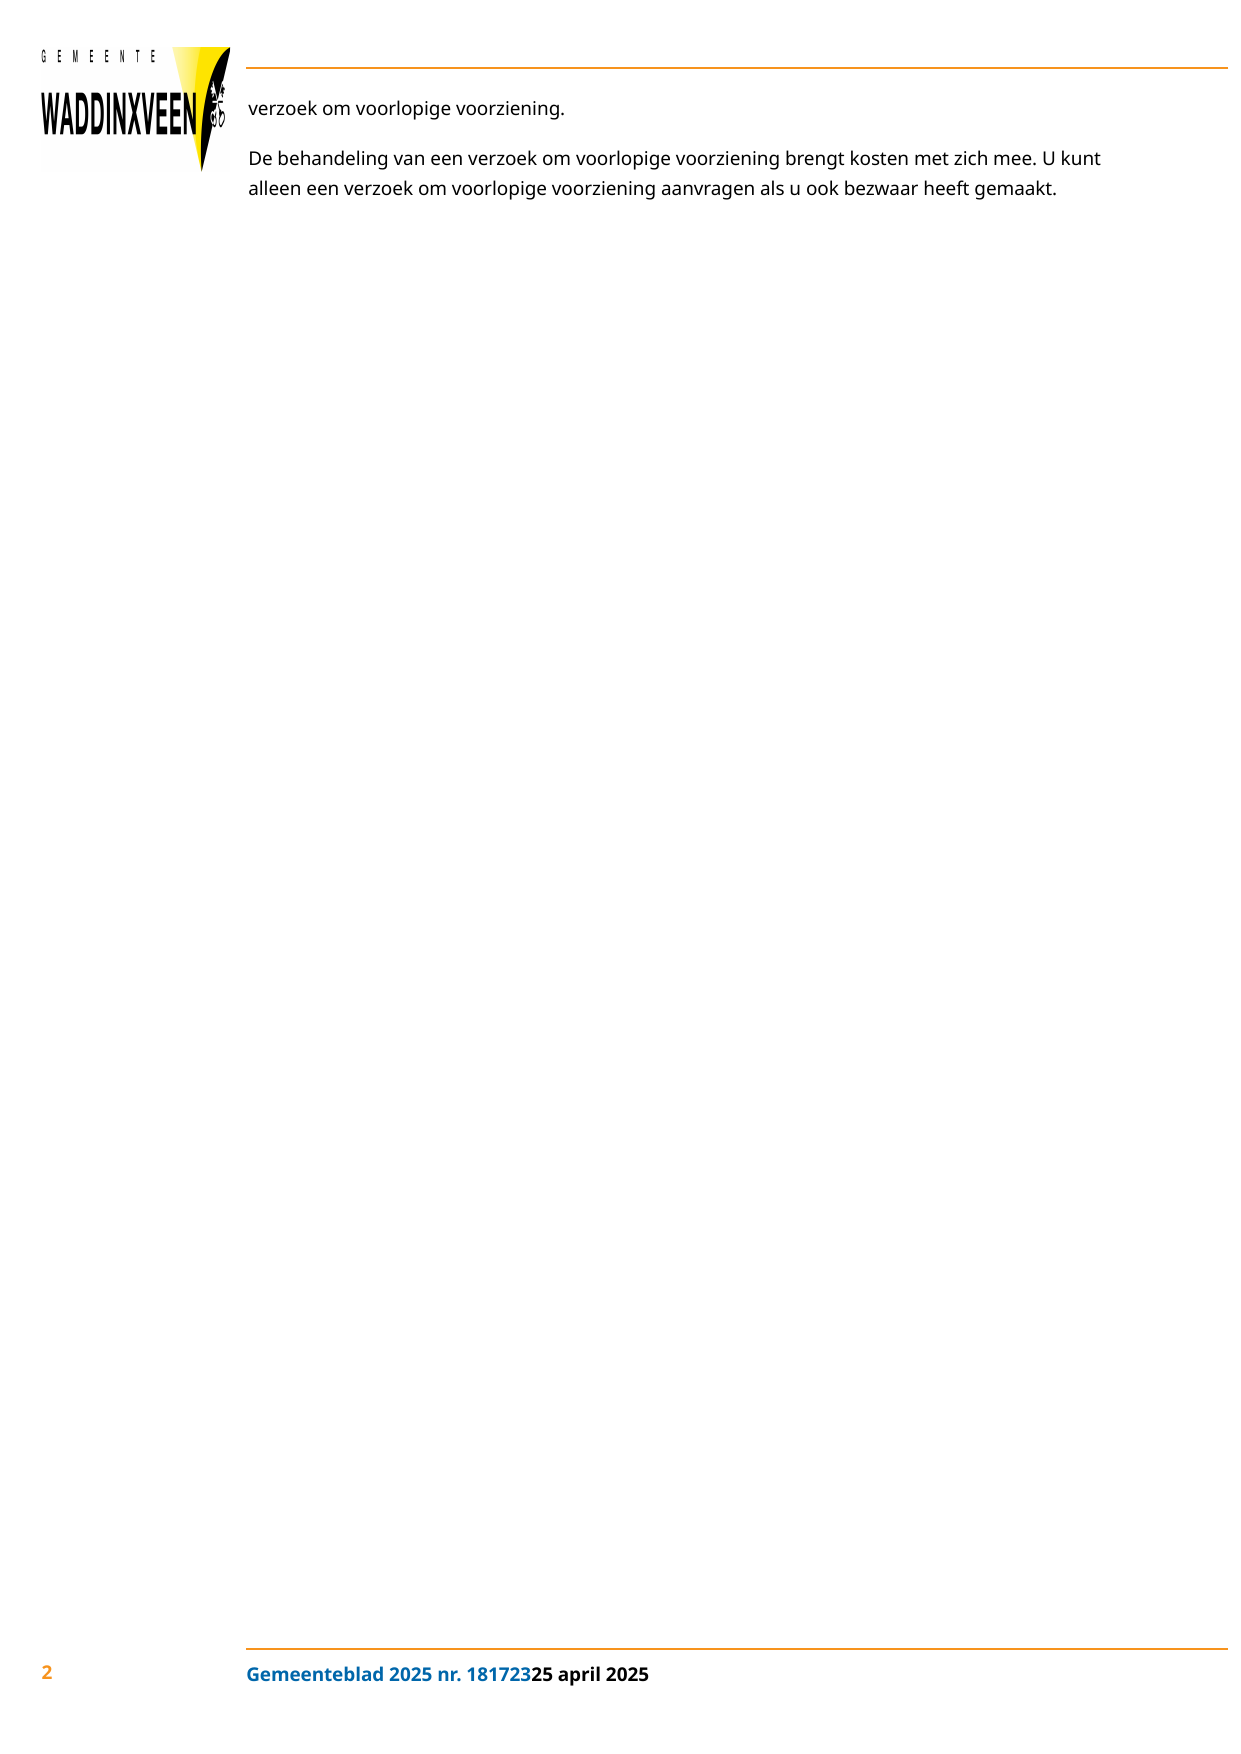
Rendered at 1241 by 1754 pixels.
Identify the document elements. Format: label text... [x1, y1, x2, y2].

text verzoek om voorlopige voorziening. [248, 95, 1152, 121]
text De behandeling van een verzoek om voorlopige voorziening brengt kosten met zich mee. U kunt alleen een verzoek om voorlopige voorziening aanvragen als u ook bezwaar heeft gemaakt. [248, 145, 1152, 201]
picture [41, 47, 231, 172]
